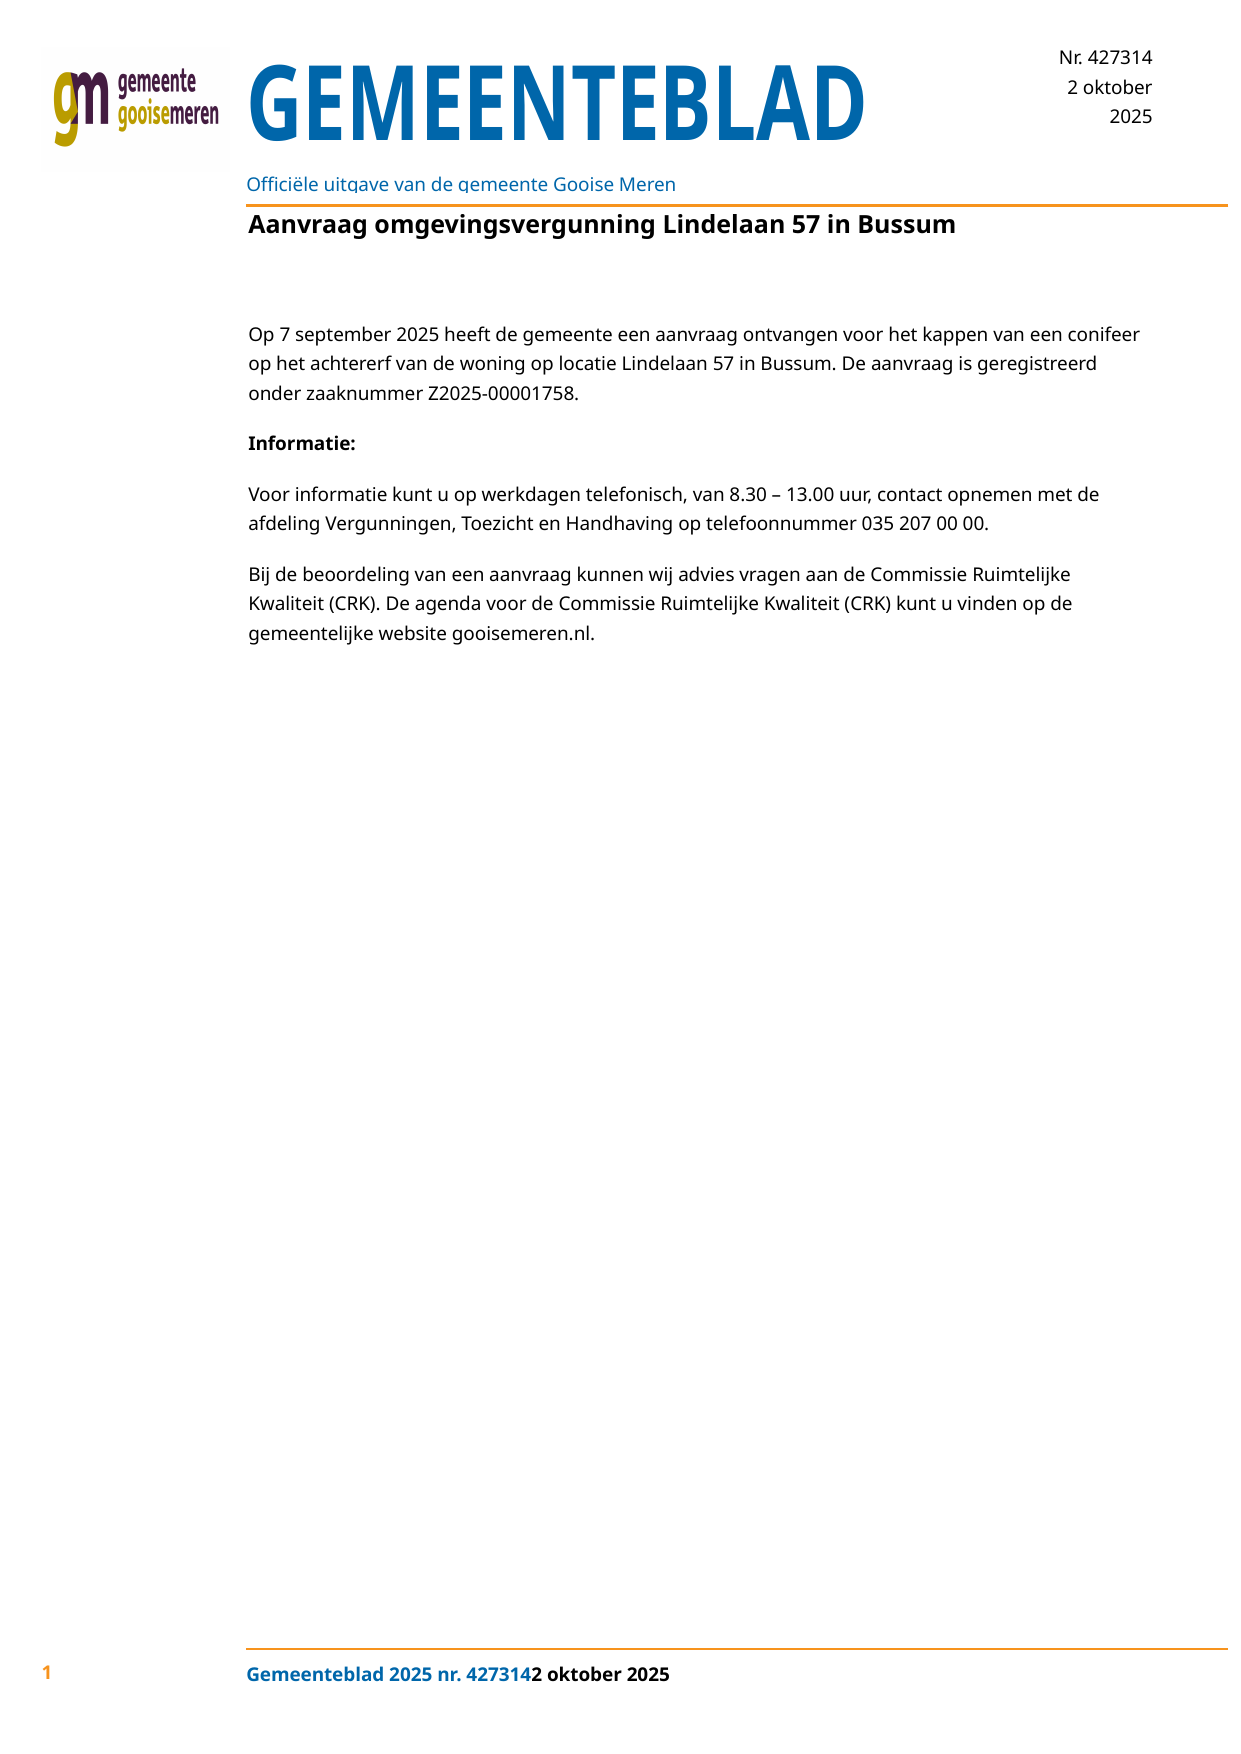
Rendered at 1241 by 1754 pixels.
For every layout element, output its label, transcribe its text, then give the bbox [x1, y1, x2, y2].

text Bij de beoordeling van een aanvraag kunnen wij advies vragen aan de Commissie Ruimtelijke Kwaliteit (CRK). De agenda voor de Commissie Ruimtelijke Kwaliteit (CRK) kunt u vinden op de gemeentelijke website gooisemeren.nl. [248, 561, 1152, 646]
text Informatie: [248, 430, 1152, 456]
picture [41, 47, 231, 172]
text Op 7 september 2025 heeft de gemeente een aanvraag ontvangen voor het kappen van een conifeer op het achtererf van de woning op locatie Lindelaan 57 in Bussum. De aanvraag is geregistreerd onder zaaknummer Z2025-00001758. [248, 321, 1152, 406]
text Voor informatie kunt u op werkdagen telefonisch, van 8.30 – 13.00 uur, contact opnemen met de afdeling Vergunningen, Toezicht en Handhaving op telefoonnummer 035 207 00 00. [248, 481, 1152, 536]
text Aanvraag omgevingsvergunning Lindelaan 57 in Bussum [248, 207, 1152, 241]
